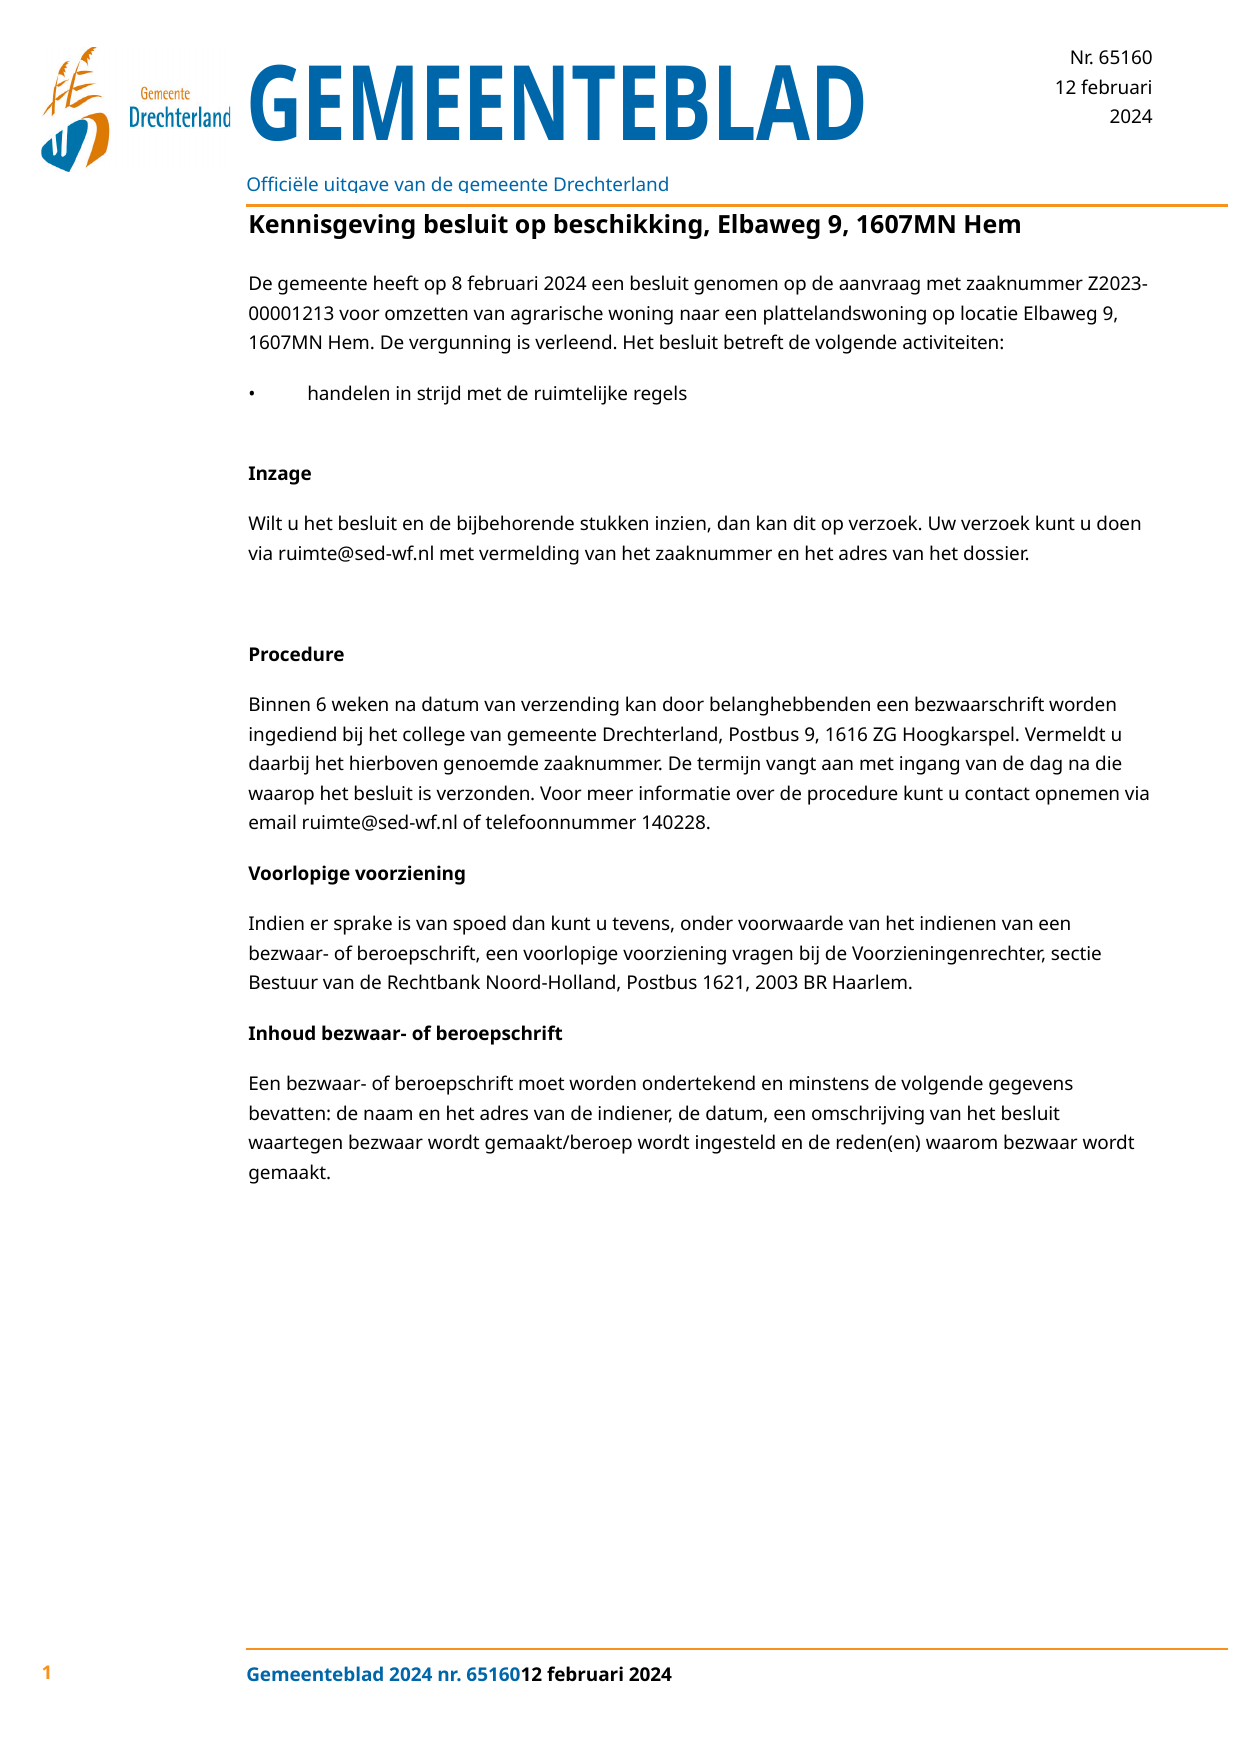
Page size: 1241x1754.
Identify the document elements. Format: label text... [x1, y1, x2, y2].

text Procedure [248, 641, 1152, 666]
text Wilt u het besluit en de bijbehorende stukken inzien, dan kan dit op verzoek. Uw verzoek kunt u doen via ruimte@sed-wf.nl met vermelding van het zaaknummer en het adres van het dossier. [248, 510, 1152, 566]
text Een bezwaar- of beroepschrift moet worden ondertekend en minstens de volgende gegevens bevatten: de naam en het adres van de indiener, de datum, een omschrijving van het besluit waartegen bezwaar wordt gemaakt/beroep wordt ingesteld en de reden(en) waarom bezwaar wordt gemaakt. [248, 1070, 1152, 1185]
picture [226, 115, 231, 124]
text Inzage [248, 460, 1152, 486]
text Kennisgeving besluit op beschikking, Elbaweg 9, 1607MN Hem [248, 207, 1152, 241]
text Indien er sprake is van spoed dan kunt u tevens, onder voorwaarde van het indienen van een bezwaar- of beroepschrift, een voorlopige voorziening vragen bij de Voorzieningenrechter, sectie Bestuur van de Rechtbank Noord-Holland, Postbus 1621, 2003 BR Haarlem. [248, 910, 1152, 995]
picture [41, 47, 231, 172]
text Voorlopige voorziening [248, 860, 1152, 886]
list handelen in strijd met de ruimtelijke regels [248, 380, 1152, 406]
text De gemeente heeft op 8 februari 2024 een besluit genomen op de aanvraag met zaaknummer Z2023-00001213 voor omzetten van agrarische woning naar een plattelandswoning op locatie Elbaweg 9, 1607MN Hem. De vergunning is verleend. Het besluit betreft de volgende activiteiten: [248, 270, 1152, 355]
text Binnen 6 weken na datum van verzending kan door belanghebbenden een bezwaarschrift worden ingediend bij het college van gemeente Drechterland, Postbus 9, 1616 ZG Hoogkarspel. Vermeldt u daarbij het hierboven genoemde zaaknummer. De termijn vangt aan met ingang van de dag na die waarop het besluit is verzonden. Voor meer informatie over de procedure kunt u contact opnemen via email ruimte@sed-wf.nl of telefoonnummer 140228. [248, 691, 1152, 835]
picture [41, 158, 64, 172]
text Inhoud bezwaar- of beroepschrift [248, 1020, 1152, 1046]
